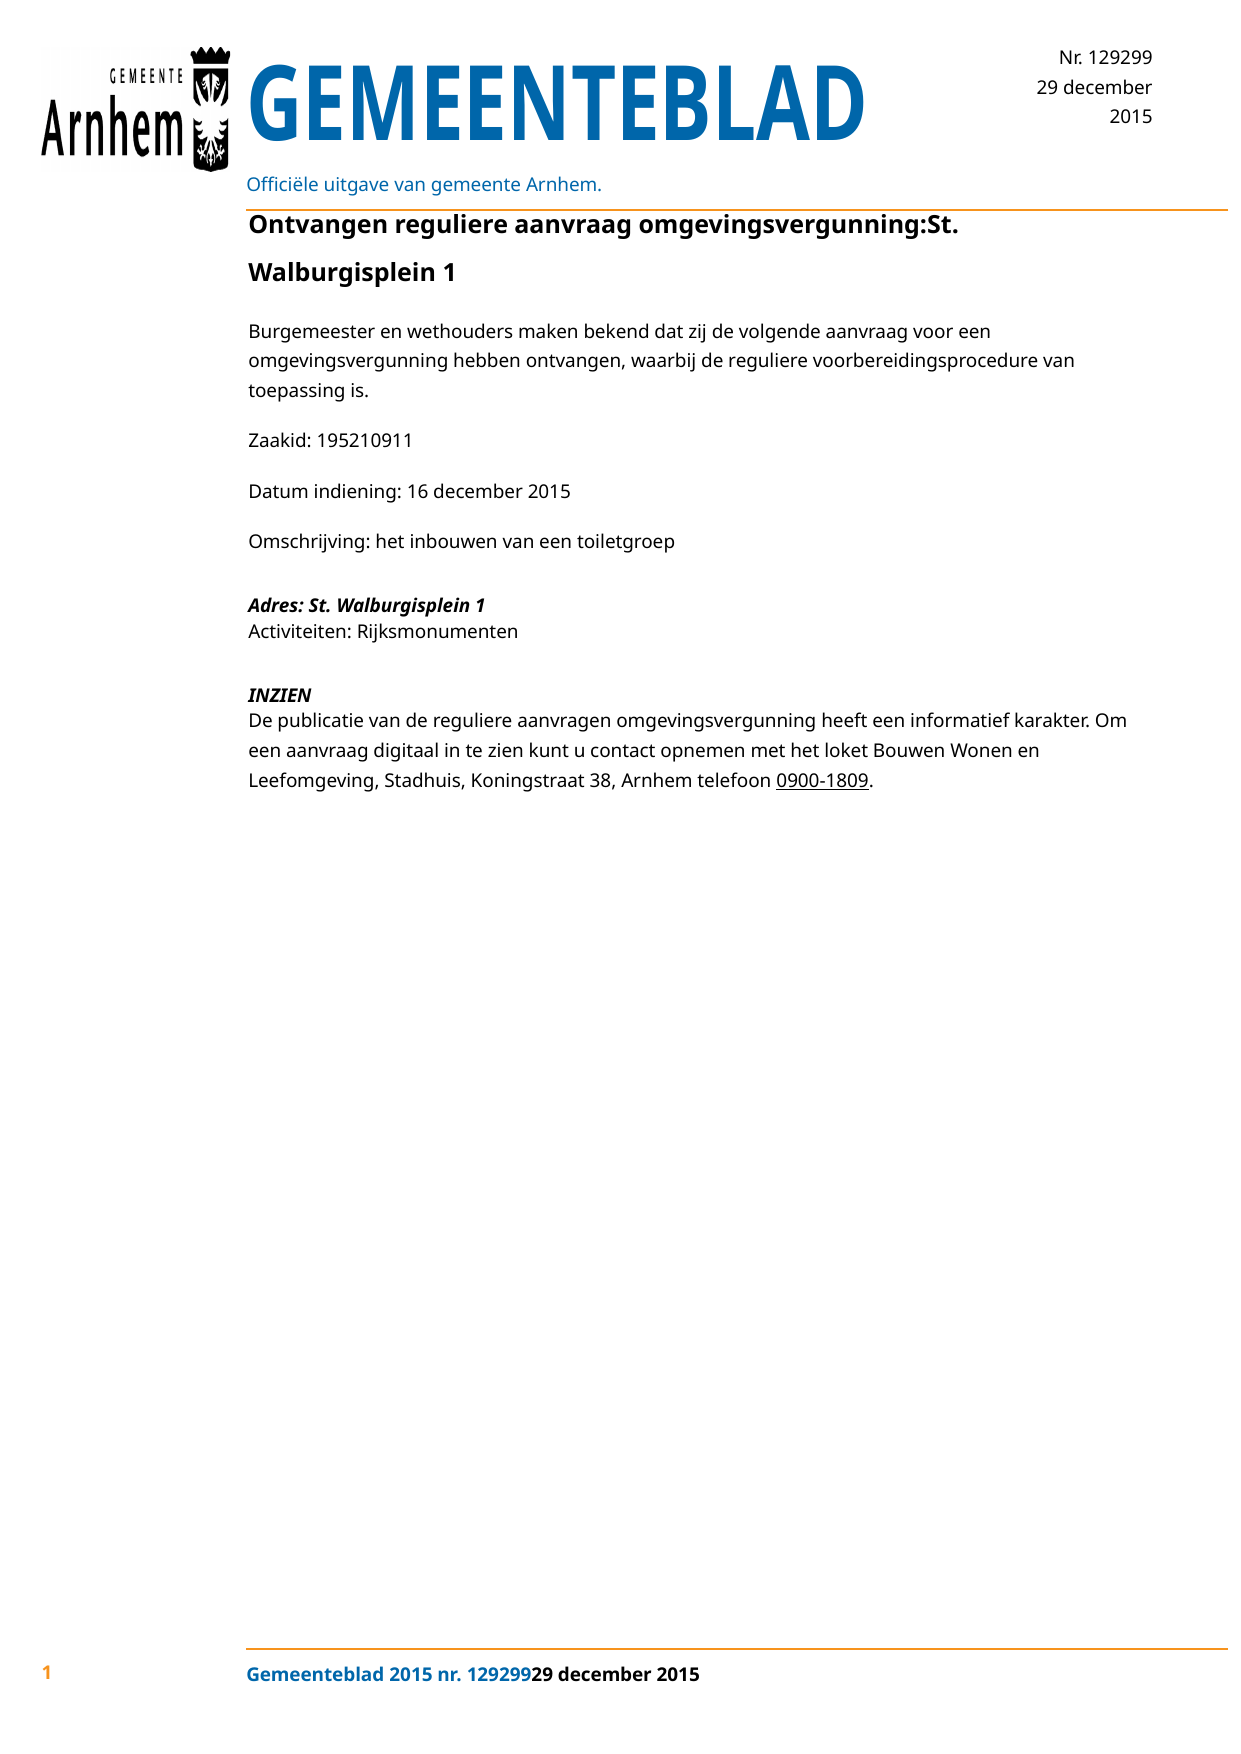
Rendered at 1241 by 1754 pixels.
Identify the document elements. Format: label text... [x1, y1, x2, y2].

picture [41, 47, 231, 172]
text Zaakid: 195210911 [248, 427, 1152, 453]
text Burgemeester en wethouders maken bekend dat zij de volgende aanvraag voor een omgevingsvergunning hebben ontvangen, waarbij de reguliere voorbereidingsprocedure van toepassing is. [248, 318, 1152, 403]
text De publicatie van de reguliere aanvragen omgevingsvergunning heeft een informatief karakter. Om een aanvraag digitaal in te zien kunt u contact opnemen met het loket Bouwen Wonen en Leefomgeving, Stadhuis, Koningstraat 38, Arnhem telefoon 0900-1809. [248, 708, 1152, 793]
text Omschrijving: het inbouwen van een toiletgroep [248, 528, 1152, 554]
text Datum indiening: 16 december 2015 [248, 478, 1152, 504]
text Ontvangen reguliere aanvraag omgevingsvergunning:St. Walburgisplein 1 [248, 211, 1152, 288]
text INZIEN [248, 682, 1152, 708]
text Activiteiten: Rijksmonumenten [248, 618, 1152, 644]
text Adres: St. Walburgisplein 1 [248, 592, 1152, 618]
